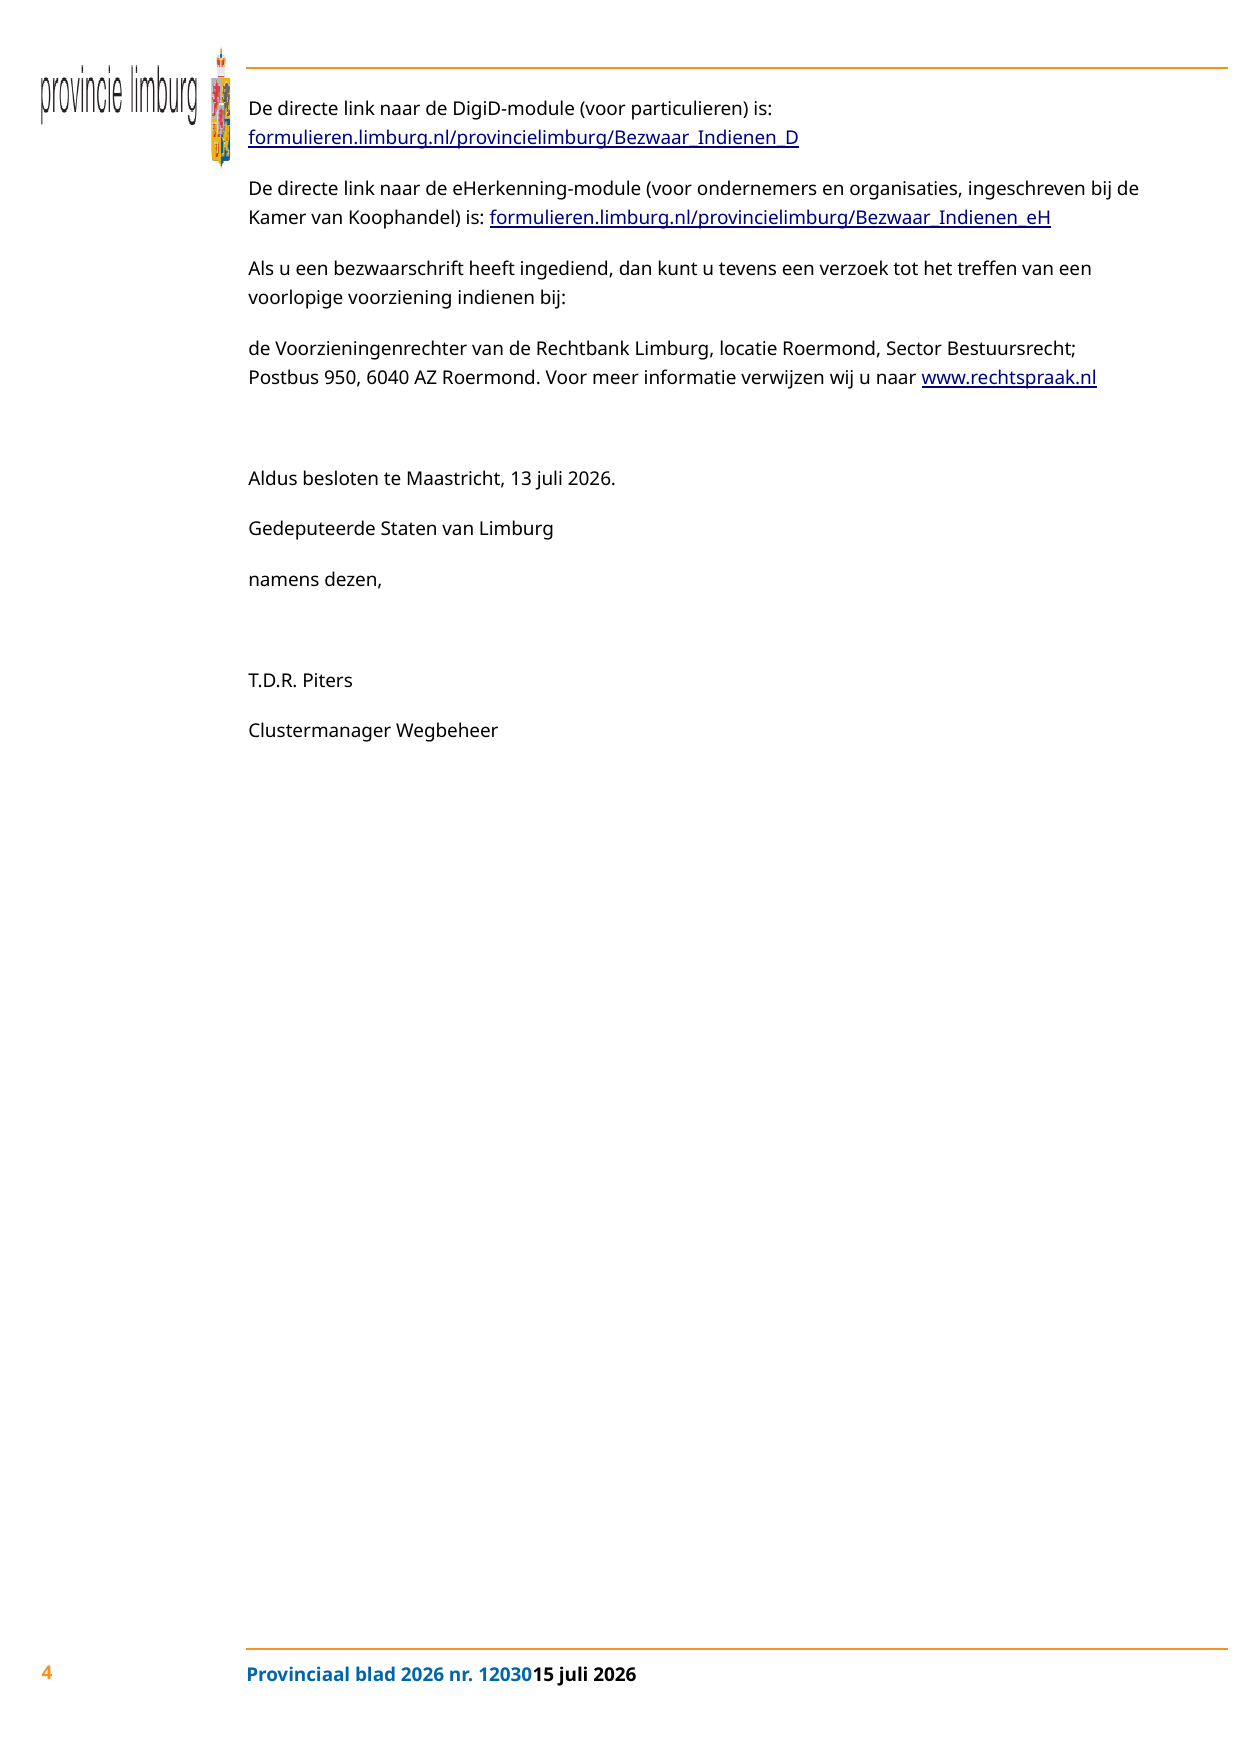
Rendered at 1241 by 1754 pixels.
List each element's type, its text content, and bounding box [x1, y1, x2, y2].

text namens dezen, [248, 566, 1152, 592]
text De directe link naar de DigiD-module (voor particulieren) is: formulieren.limburg.nl/provincielimburg/Bezwaar_Indienen_D [248, 95, 1152, 150]
text Clustermanager Wegbeheer [248, 717, 1152, 743]
text De directe link naar de eHerkenning-module (voor ondernemers en organisaties, ingeschreven bij de Kamer van Koophandel) is: formulieren.limburg.nl/provincielimburg/Bezwaar_Indienen_eH [248, 175, 1152, 230]
text Gedeputeerde Staten van Limburg [248, 516, 1152, 541]
text de Voorzieningenrechter van de Rechtbank Limburg, locatie Roermond, Sector Bestuursrecht; Postbus 950, 6040 AZ Roermond. Voor meer informatie verwijzen wij u naar www.rechtspraak.nl [248, 335, 1152, 390]
picture [41, 47, 231, 172]
text ​ [248, 616, 1152, 642]
text Aldus besloten te Maastricht, 13 juli 2026. [248, 465, 1152, 491]
text Als u een bezwaarschrift heeft ingediend, dan kunt u tevens een verzoek tot het treffen van een voorlopige voorziening indienen bij: [248, 255, 1152, 310]
text T.D.R. Piters [248, 667, 1152, 693]
